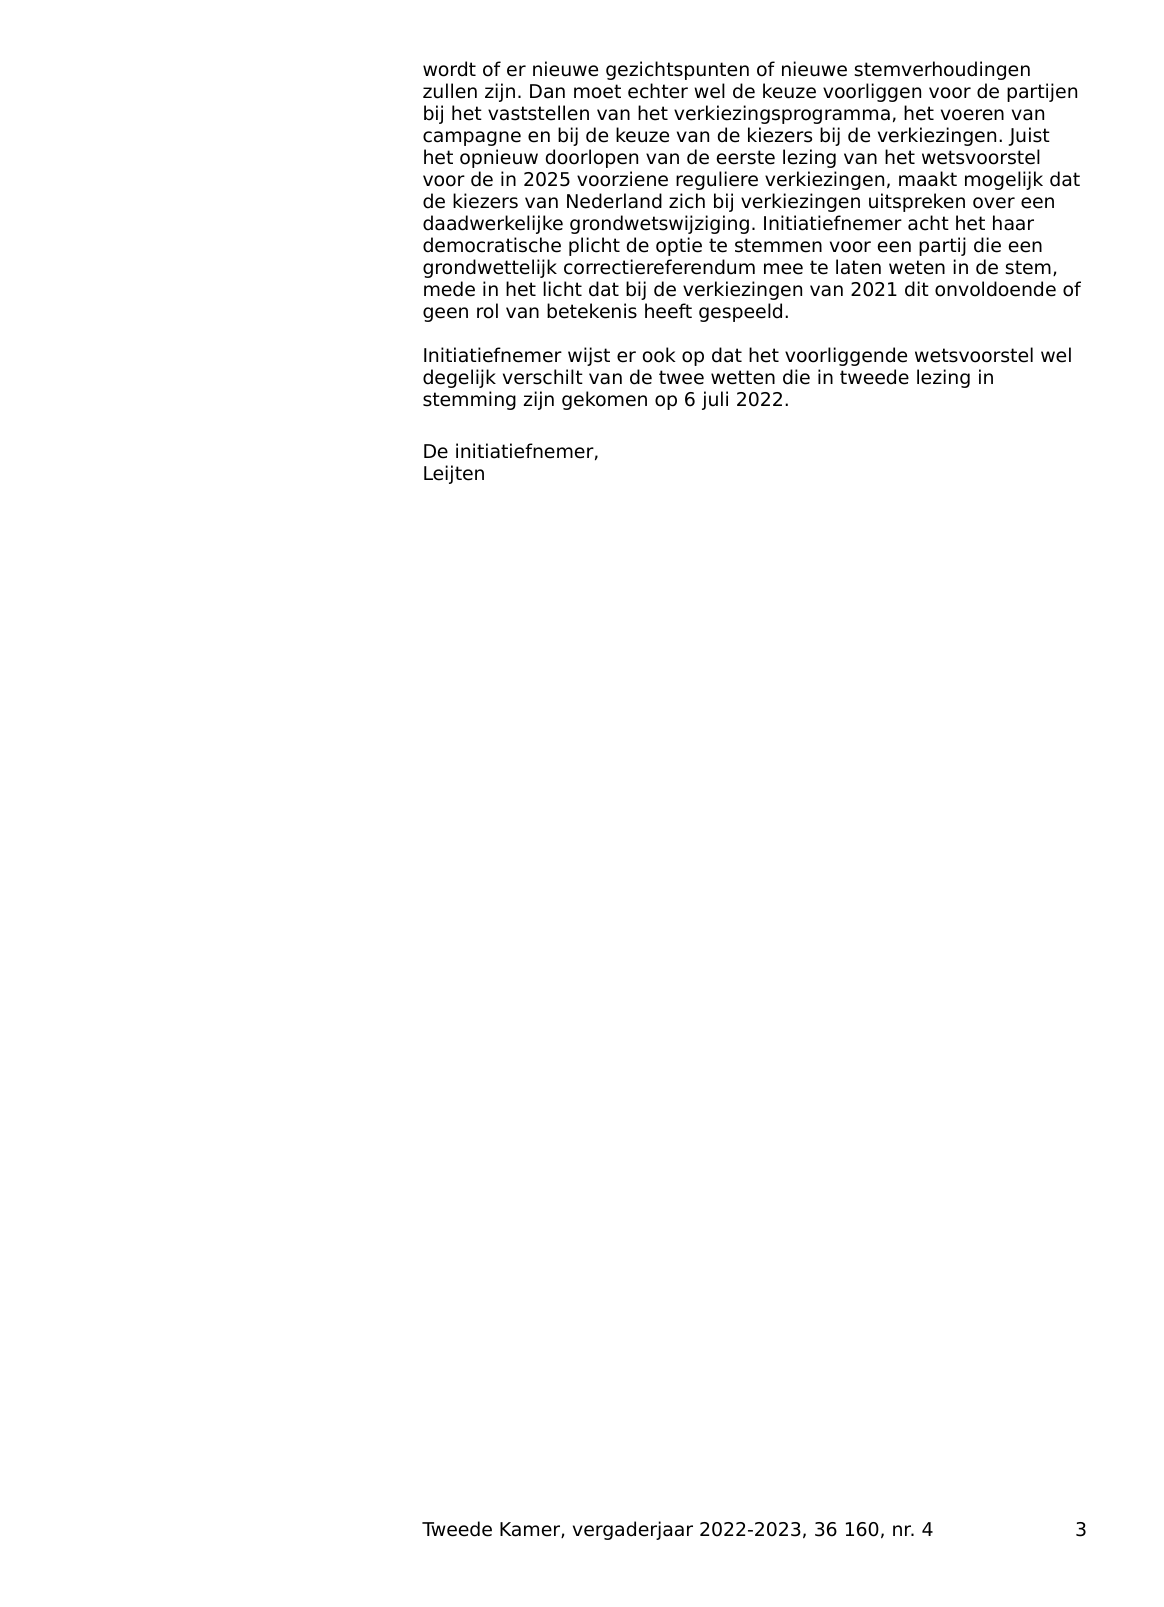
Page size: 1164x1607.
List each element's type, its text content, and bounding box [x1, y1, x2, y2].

text De initiatiefnemer, Leijten [422, 441, 1087, 485]
text wordt of er nieuwe gezichtspunten of nieuwe stemverhoudingen zullen zijn. Dan moet echter wel de keuze voorliggen voor de partijen bij het vaststellen van het verkiezingsprogramma, het voeren van campagne en bij de keuze van de kiezers bij de verkiezingen. Juist het opnieuw doorlopen van de eerste lezing van het wetsvoorstel voor de in 2025 voorziene reguliere verkiezingen, maakt mogelijk dat de kiezers van Nederland zich bij verkiezingen uitspreken over een daadwerkelijke grondwetswijziging. Initiatiefnemer acht het haar democratische plicht de optie te stemmen voor een partij die een grondwettelijk correctiereferendum mee te laten weten in de stem, mede in het licht dat bij de verkiezingen van 2021 dit onvoldoende of geen rol van betekenis heeft gespeeld. [422, 59, 1087, 323]
text Initiatiefnemer wijst er ook op dat het voorliggende wetsvoorstel wel degelijk verschilt van de twee wetten die in tweede lezing in stemming zijn gekomen op 6 juli 2022. [422, 345, 1087, 411]
